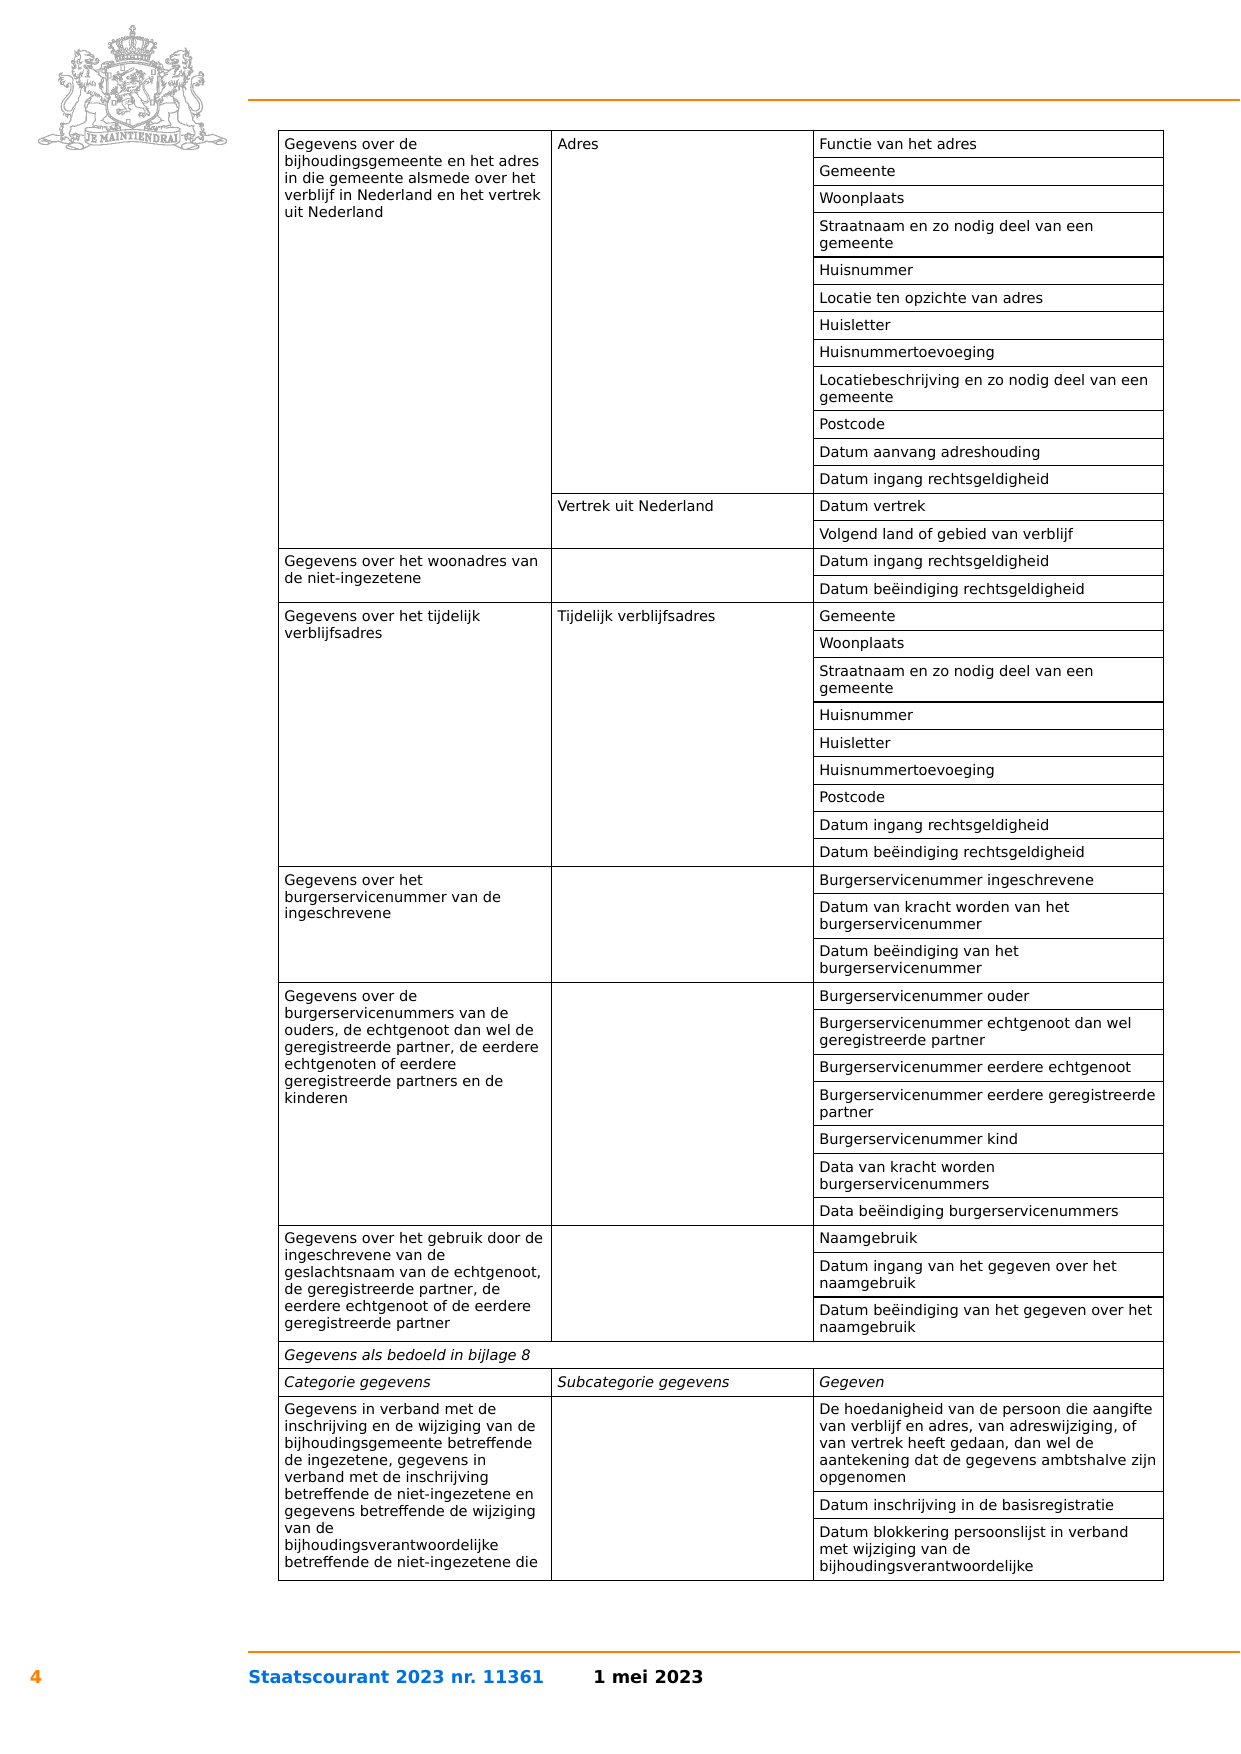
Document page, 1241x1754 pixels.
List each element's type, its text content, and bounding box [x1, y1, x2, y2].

table_cell Datum ingang rechtsgeldigheid [814, 812, 1163, 838]
table_cell Locatie ten opzichte van adres [814, 285, 1163, 311]
table_cell Huisletter [814, 312, 1163, 339]
table_cell Volgend land of gebied van verblijf [814, 521, 1163, 547]
table_cell Datum van kracht worden van het burgerservicenummer [814, 894, 1163, 937]
table_cell Datum beëindiging rechtsgeldigheid [814, 576, 1163, 602]
table_cell [552, 549, 813, 602]
table_cell Burgerservicenummer eerdere geregistreerde partner [814, 1082, 1163, 1125]
table_cell Data beëindiging burgerservicenummers [814, 1198, 1163, 1224]
table_cell Gegevens over de burgerservicenummers van de ouders, de echtgenoot dan wel de geregistreerde partner, de eerdere echtgenoten of eerdere geregistreerde partners en de kinderen [279, 983, 551, 1224]
table_cell Datum beëindiging van het burgerservicenummer [814, 939, 1163, 982]
table_cell De hoedanigheid van de persoon die aangifte van verblijf en adres, van adreswijziging, of van vertrek heeft gedaan, dan wel de aantekening dat de gegevens ambtshalve zijn opgenomen [814, 1397, 1163, 1491]
table_cell Burgerservicenummer kind [814, 1126, 1163, 1153]
table_cell Datum blokkering persoonslijst in verband met wijziging van de bijhoudingsverantwoordelijke [814, 1519, 1163, 1579]
table_cell [552, 867, 813, 982]
table_cell Gegevens over het tijdelijk verblijfsadres [279, 603, 551, 866]
table_cell [552, 1397, 813, 1579]
table_cell Huisnummertoevoeging [814, 340, 1163, 366]
table_cell Datum ingang rechtsgeldigheid [814, 466, 1163, 493]
table_cell Woonplaats [814, 186, 1163, 212]
table_cell Vertrek uit Nederland [552, 494, 813, 547]
table_cell Huisnummer [814, 258, 1163, 284]
table_cell Locatiebeschrijving en zo nodig deel van een gemeente [814, 367, 1163, 410]
table_cell Huisnummer [814, 703, 1163, 729]
table_cell Datum ingang rechtsgeldigheid [814, 549, 1163, 575]
table_cell Huisnummertoevoeging [814, 757, 1163, 783]
picture [38, 25, 227, 150]
table_cell Straatnaam en zo nodig deel van een gemeente [814, 213, 1163, 256]
table_cell Gemeente [814, 603, 1163, 629]
table_cell Datum beëindiging rechtsgeldigheid [814, 839, 1163, 866]
table_cell Burgerservicenummer ingeschrevene [814, 867, 1163, 893]
table_cell Burgerservicenummer ouder [814, 983, 1163, 1009]
table_cell Gegevens over het burgerservicenummer van de ingeschrevene [279, 867, 551, 982]
table_cell Burgerservicenummer echtgenoot dan wel geregistreerde partner [814, 1010, 1163, 1054]
table_cell Postcode [814, 785, 1163, 811]
table_cell Gegevens in verband met de inschrijving en de wijziging van de bijhoudingsgemeente betreffende de ingezetene, gegevens in verband met de inschrijving betreffende de niet-ingezetene en gegevens betreffende de wijziging van de bijhoudingsverantwoordelijke betreffende de niet-ingezetene die [279, 1397, 551, 1579]
table_cell [552, 1226, 813, 1341]
table_cell [552, 983, 813, 1224]
table_cell Woonplaats [814, 631, 1163, 657]
table_cell Datum ingang van het gegeven over het naamgebruik [814, 1253, 1163, 1296]
table_cell Naamgebruik [814, 1226, 1163, 1252]
table_cell Gegeven [814, 1369, 1163, 1396]
table_cell Gegevens over het gebruik door de ingeschrevene van de geslachtsnaam van de echtgenoot, de geregistreerde partner, de eerdere echtgenoot of de eerdere geregistreerde partner [279, 1226, 551, 1341]
table_cell Datum beëindiging van het gegeven over het naamgebruik [814, 1298, 1163, 1341]
table_cell Gemeente [814, 158, 1163, 185]
table_cell Categorie gegevens [279, 1369, 551, 1396]
table_cell Tijdelijk verblijfsadres [552, 603, 813, 866]
table_cell Datum inschrijving in de basisregistratie [814, 1492, 1163, 1518]
table_cell Functie van het adres [814, 131, 1163, 157]
table_cell Postcode [814, 411, 1163, 438]
table_cell Datum aanvang adreshouding [814, 439, 1163, 465]
table_cell Adres [552, 131, 813, 493]
table_cell Huisletter [814, 730, 1163, 756]
table_cell Gegevens over de bijhoudingsgemeente en het adres in die gemeente alsmede over het verblijf in Nederland en het vertrek uit Nederland [279, 131, 551, 547]
table_cell Gegevens als bedoeld in bijlage 8 [279, 1342, 1163, 1368]
table_cell Straatnaam en zo nodig deel van een gemeente [814, 658, 1163, 701]
table_cell Subcategorie gegevens [552, 1369, 813, 1396]
table_cell Burgerservicenummer eerdere echtgenoot [814, 1055, 1163, 1081]
table_cell Data van kracht worden burgerservicenummers [814, 1154, 1163, 1197]
table_cell Datum vertrek [814, 494, 1163, 520]
table_cell Gegevens over het woonadres van de niet-ingezetene [279, 549, 551, 602]
